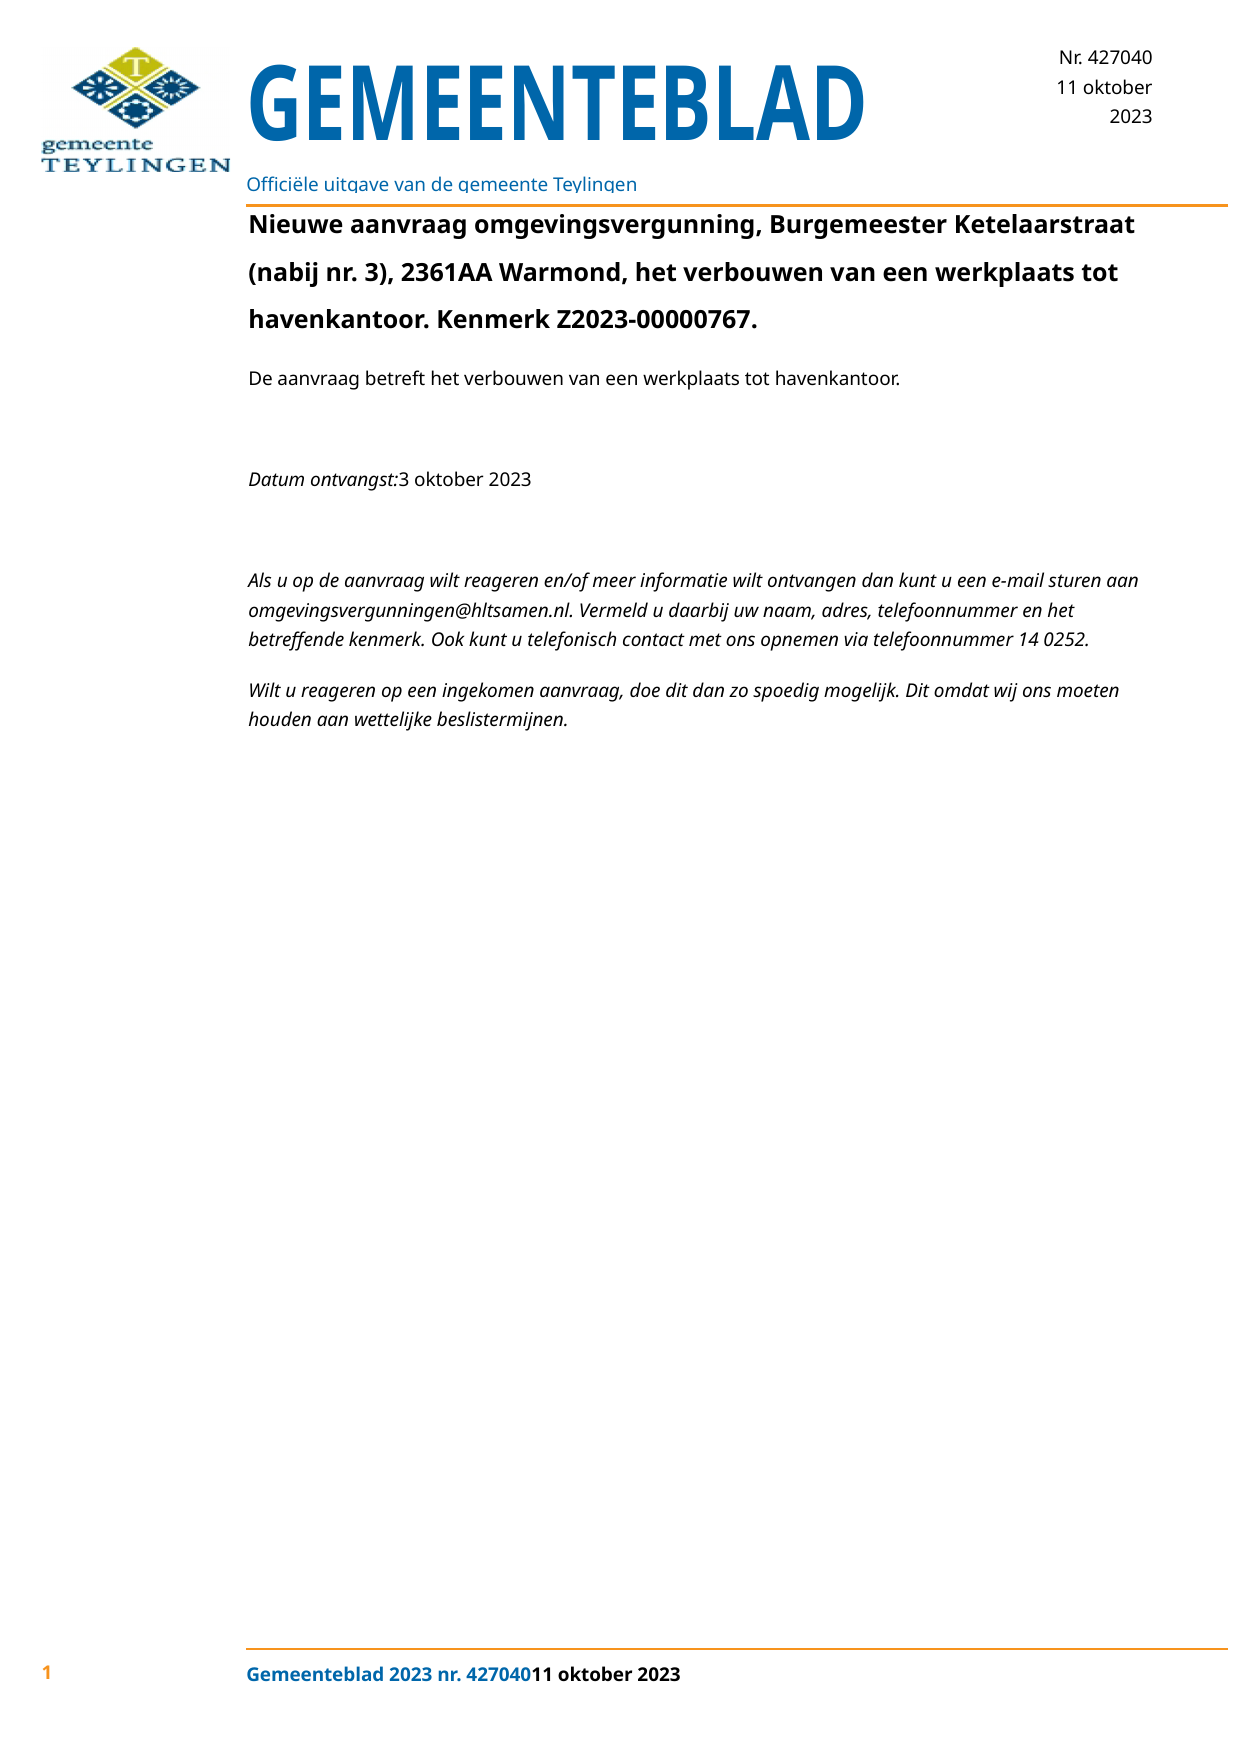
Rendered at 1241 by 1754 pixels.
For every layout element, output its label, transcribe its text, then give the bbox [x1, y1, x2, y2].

text De aanvraag betreft het verbouwen van een werkplaats tot havenkantoor. [248, 366, 1152, 391]
text Als u op de aanvraag wilt reageren en/of meer informatie wilt ontvangen dan kunt u een e-mail sturen aan omgevingsvergunningen@hltsamen.nl. Vermeld u daarbij uw naam, adres, telefoonnummer en het betreffende kenmerk. Ook kunt u telefonisch contact met ons opnemen via telefoonnummer 14 0252. [248, 567, 1152, 652]
picture [41, 47, 231, 172]
text Wilt u reageren op een ingekomen aanvraag, doe dit dan zo spoedig mogelijk. Dit omdat wij ons moeten houden aan wettelijke beslistermijnen. [248, 677, 1152, 732]
text Nieuwe aanvraag omgevingsvergunning, Burgemeester Ketelaarstraat (nabij nr. 3), 2361AA Warmond, het verbouwen van een werkplaats tot havenkantoor. Kenmerk Z2023-00000767. [248, 207, 1152, 336]
text Datum ontvangst:3 oktober 2023 [248, 466, 1152, 492]
